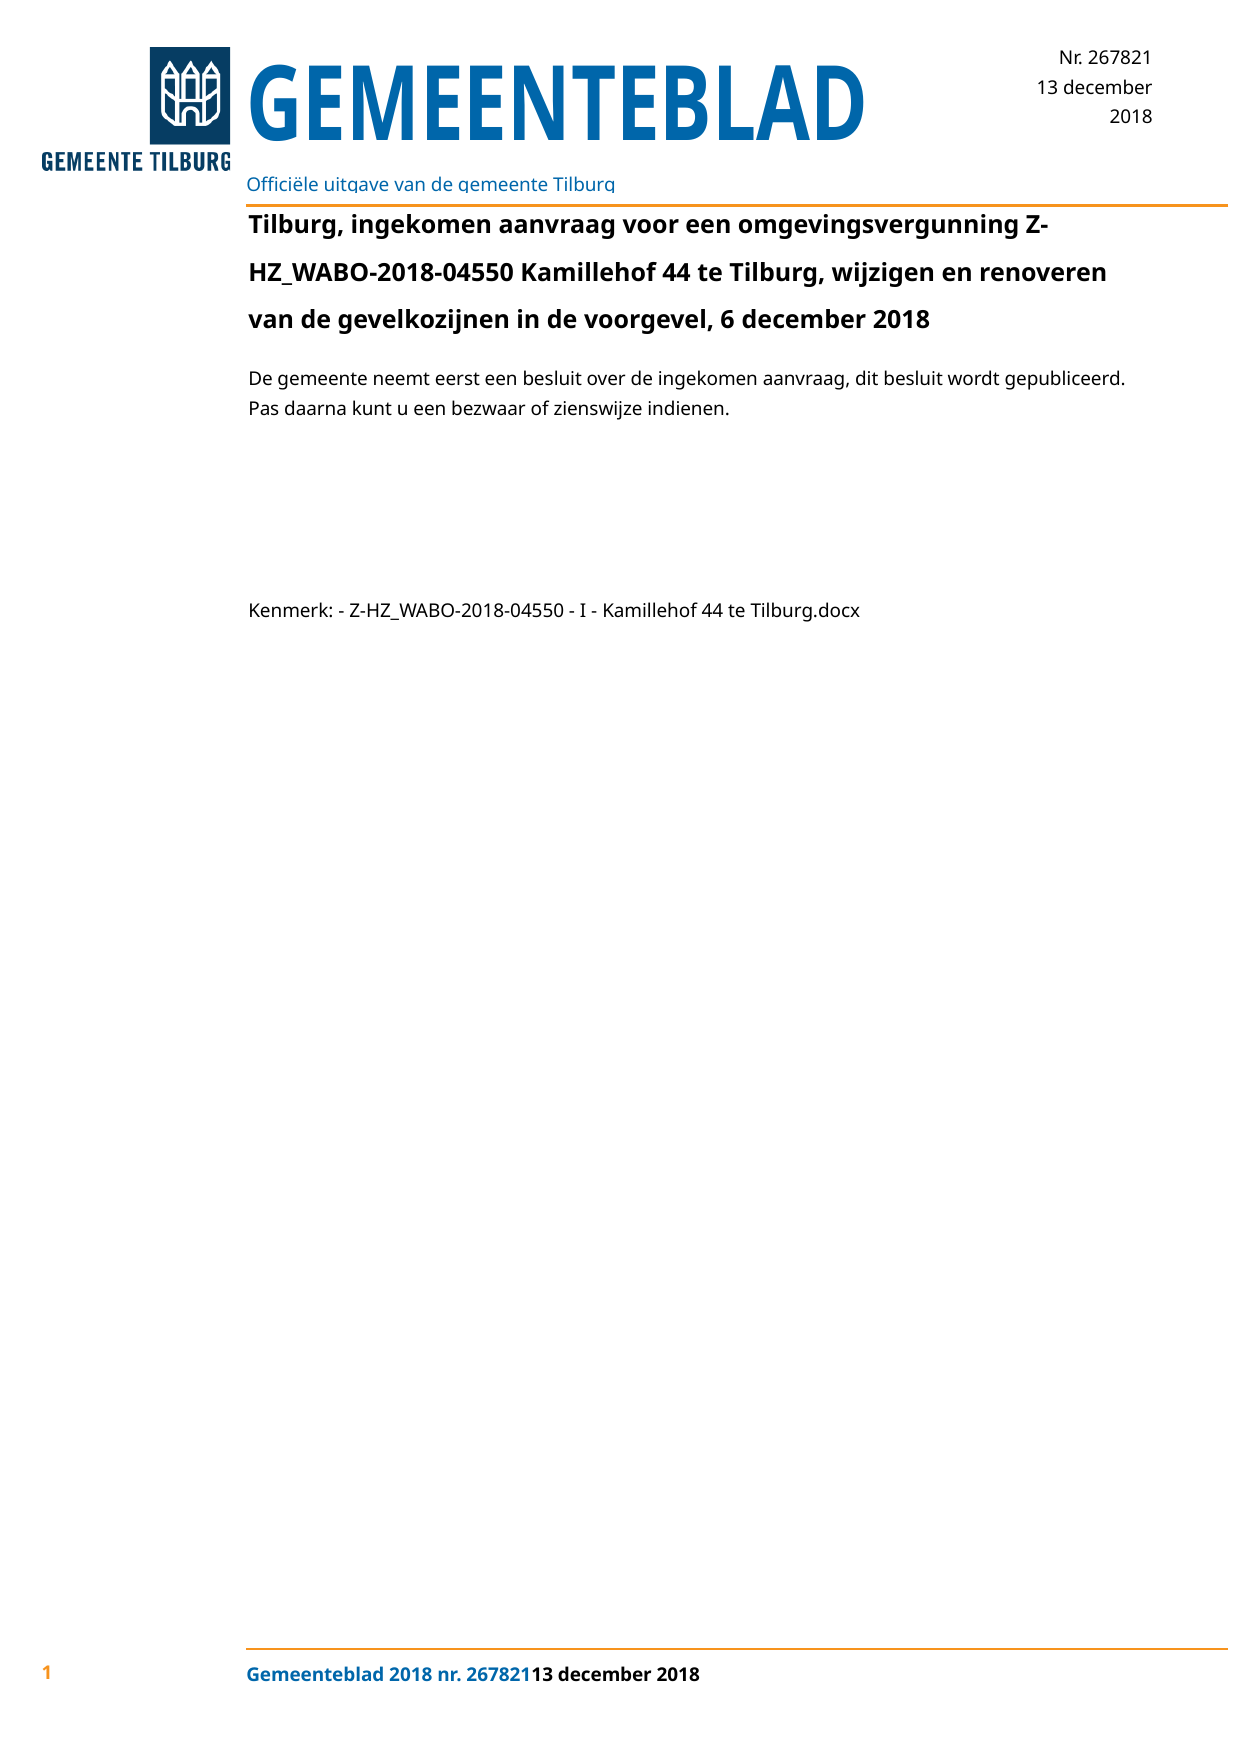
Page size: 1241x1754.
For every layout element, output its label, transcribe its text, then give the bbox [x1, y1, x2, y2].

text Tilburg, ingekomen aanvraag voor een omgevingsvergunning Z-HZ_WABO-2018-04550 Kamillehof 44 te Tilburg, wijzigen en renoveren van de gevelkozijnen in de voorgevel, 6 december 2018 [248, 207, 1152, 336]
text De gemeente neemt eerst een besluit over de ingekomen aanvraag, dit besluit wordt gepubliceerd. Pas daarna kunt u een bezwaar of zienswijze indienen. [248, 366, 1152, 421]
picture [41, 47, 231, 172]
text Kenmerk: - Z-HZ_WABO-2018-04550 - I - Kamillehof 44 te Tilburg.docx [248, 597, 1152, 622]
